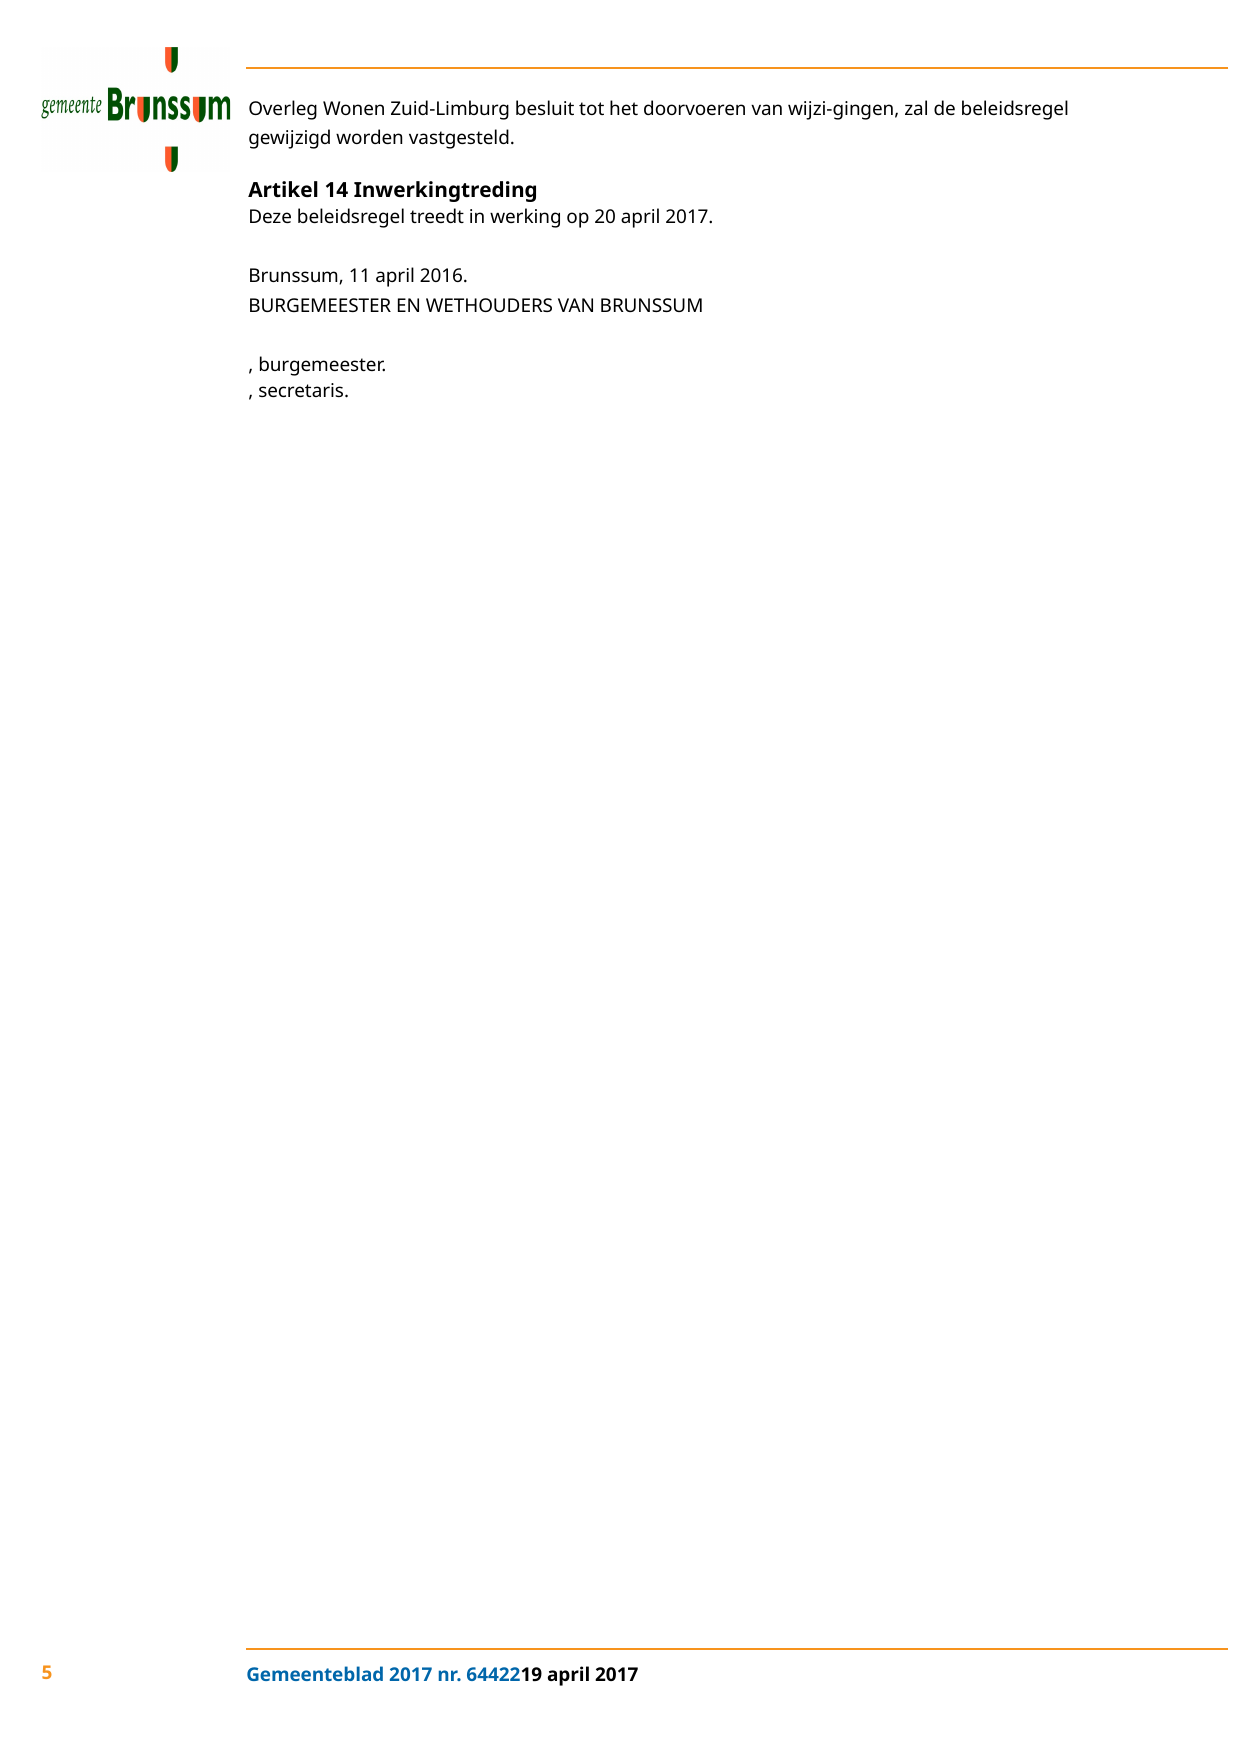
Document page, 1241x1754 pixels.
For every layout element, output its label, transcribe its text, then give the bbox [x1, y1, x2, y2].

text Brunssum, 11 april 2016. [248, 262, 1152, 288]
text Overleg Wonen Zuid-Limburg besluit tot het doorvoeren van wijzi-gingen, zal de beleidsregel gewijzigd worden vastgesteld. [248, 95, 1152, 150]
text Deze beleidsregel treedt in werking op 20 april 2017. [248, 203, 1152, 229]
text , secretaris. [248, 377, 1152, 403]
text Artikel 14 Inwerkingtreding [248, 175, 1152, 203]
picture [41, 47, 231, 172]
text , burgemeester. [248, 351, 1152, 377]
text BURGEMEESTER EN WETHOUDERS VAN BRUNSSUM [248, 292, 1152, 318]
